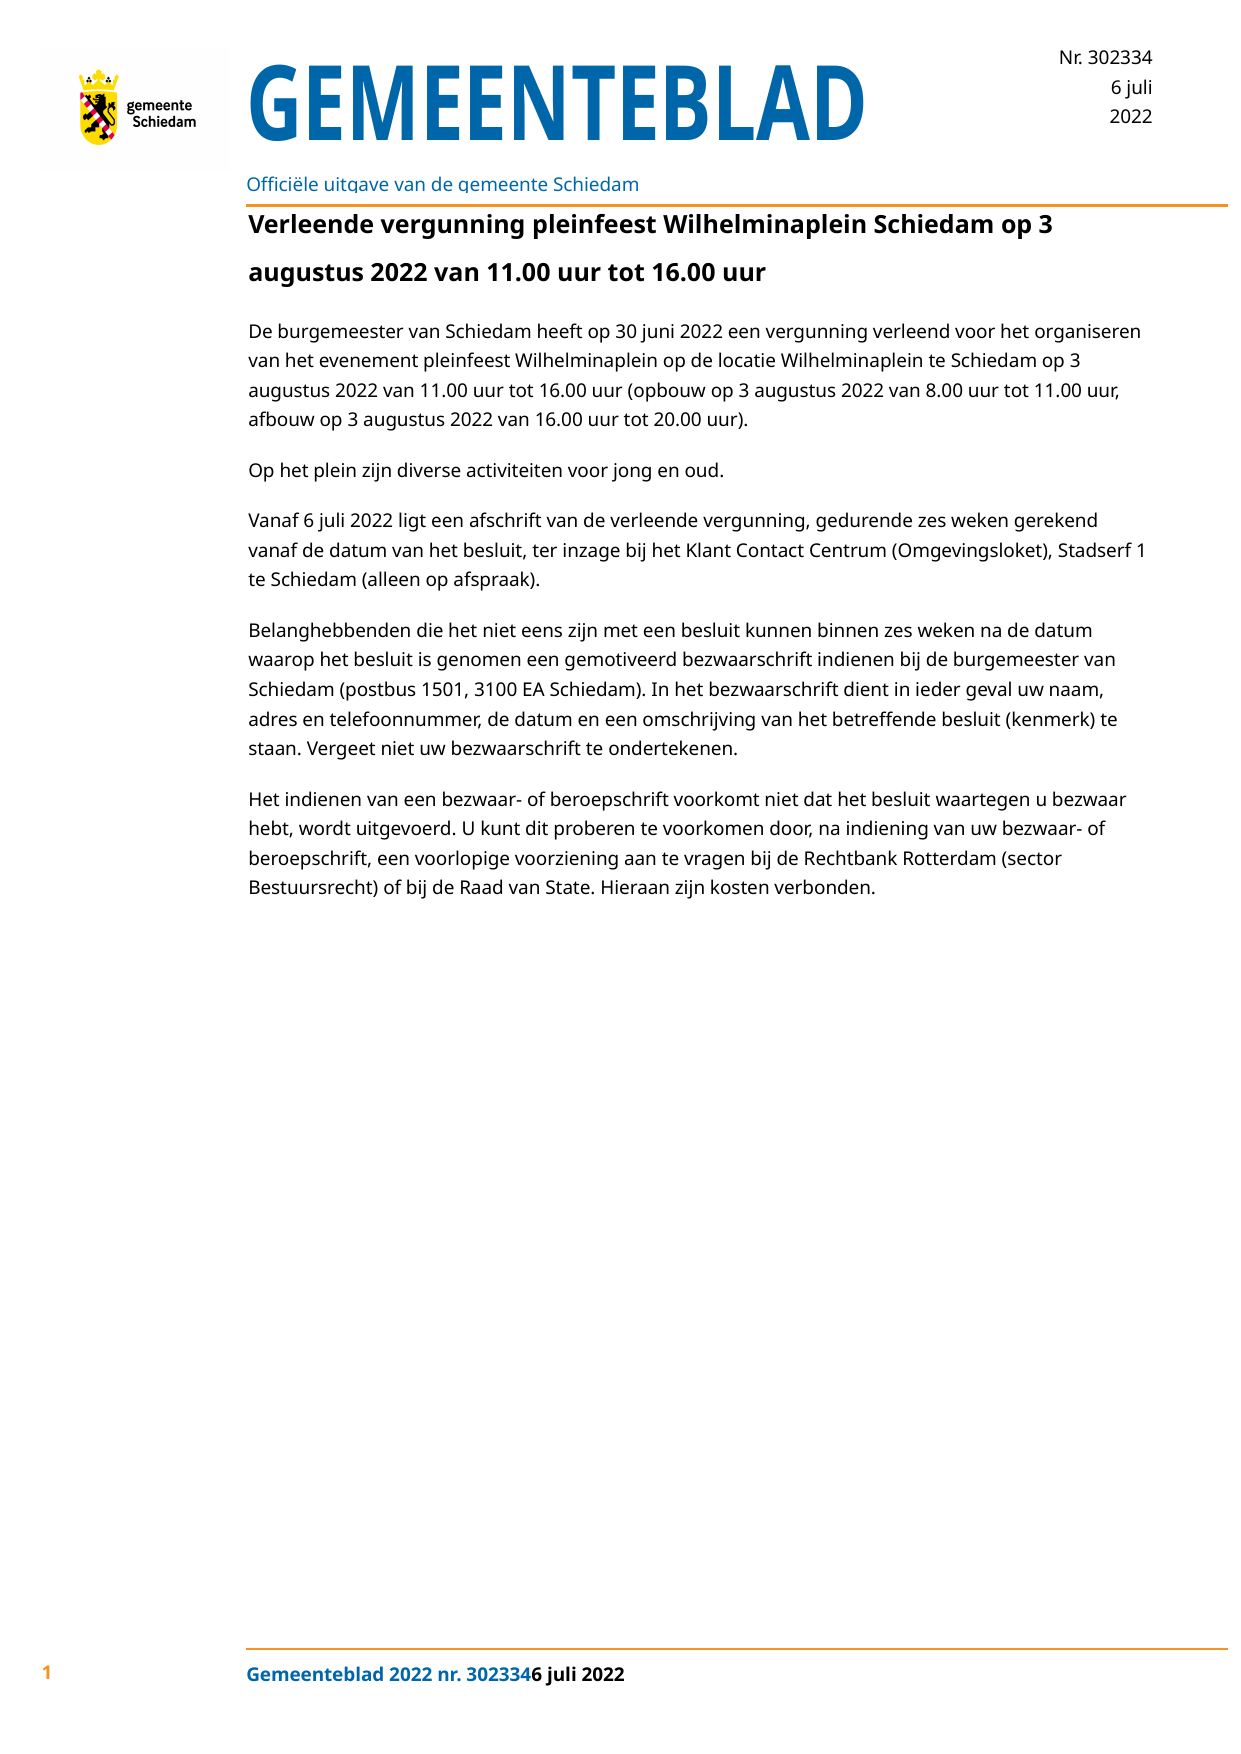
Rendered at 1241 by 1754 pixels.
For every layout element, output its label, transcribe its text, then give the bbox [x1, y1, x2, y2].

text Op het plein zijn diverse activiteiten voor jong en oud. [248, 457, 1152, 483]
text De burgemeester van Schiedam heeft op 30 juni 2022 een vergunning verleend voor het organiseren van het evenement pleinfeest Wilhelminaplein op de locatie Wilhelminaplein te Schiedam op 3 augustus 2022 van 11.00 uur tot 16.00 uur (opbouw op 3 augustus 2022 van 8.00 uur tot 11.00 uur, afbouw op 3 augustus 2022 van 16.00 uur tot 20.00 uur). [248, 318, 1152, 432]
picture [41, 47, 231, 172]
text Het indienen van een bezwaar- of beroepschrift voorkomt niet dat het besluit waartegen u bezwaar hebt, wordt uitgevoerd. U kunt dit proberen te voorkomen door, na indiening van uw bezwaar- of beroepschrift, een voorlopige voorziening aan te vragen bij de Rechtbank Rotterdam (sector Bestuursrecht) of bij de Raad van State. Hieraan zijn kosten verbonden. [248, 786, 1152, 900]
text Verleende vergunning pleinfeest Wilhelminaplein Schiedam op 3 augustus 2022 van 11.00 uur tot 16.00 uur [248, 207, 1152, 288]
text Belanghebbenden die het niet eens zijn met een besluit kunnen binnen zes weken na de datum waarop het besluit is genomen een gemotiveerd bezwaarschrift indienen bij de burgemeester van Schiedam (postbus 1501, 3100 EA Schiedam). In het bezwaarschrift dient in ieder geval uw naam, adres en telefoonnummer, de datum en een omschrijving van het betreffende besluit (kenmerk) te staan. Vergeet niet uw bezwaarschrift te ondertekenen. [248, 617, 1152, 761]
text Vanaf 6 juli 2022 ligt een afschrift van de verleende vergunning, gedurende zes weken gerekend vanaf de datum van het besluit, ter inzage bij het Klant Contact Centrum (Omgevingsloket), Stadserf 1 te Schiedam (alleen op afspraak). [248, 507, 1152, 592]
